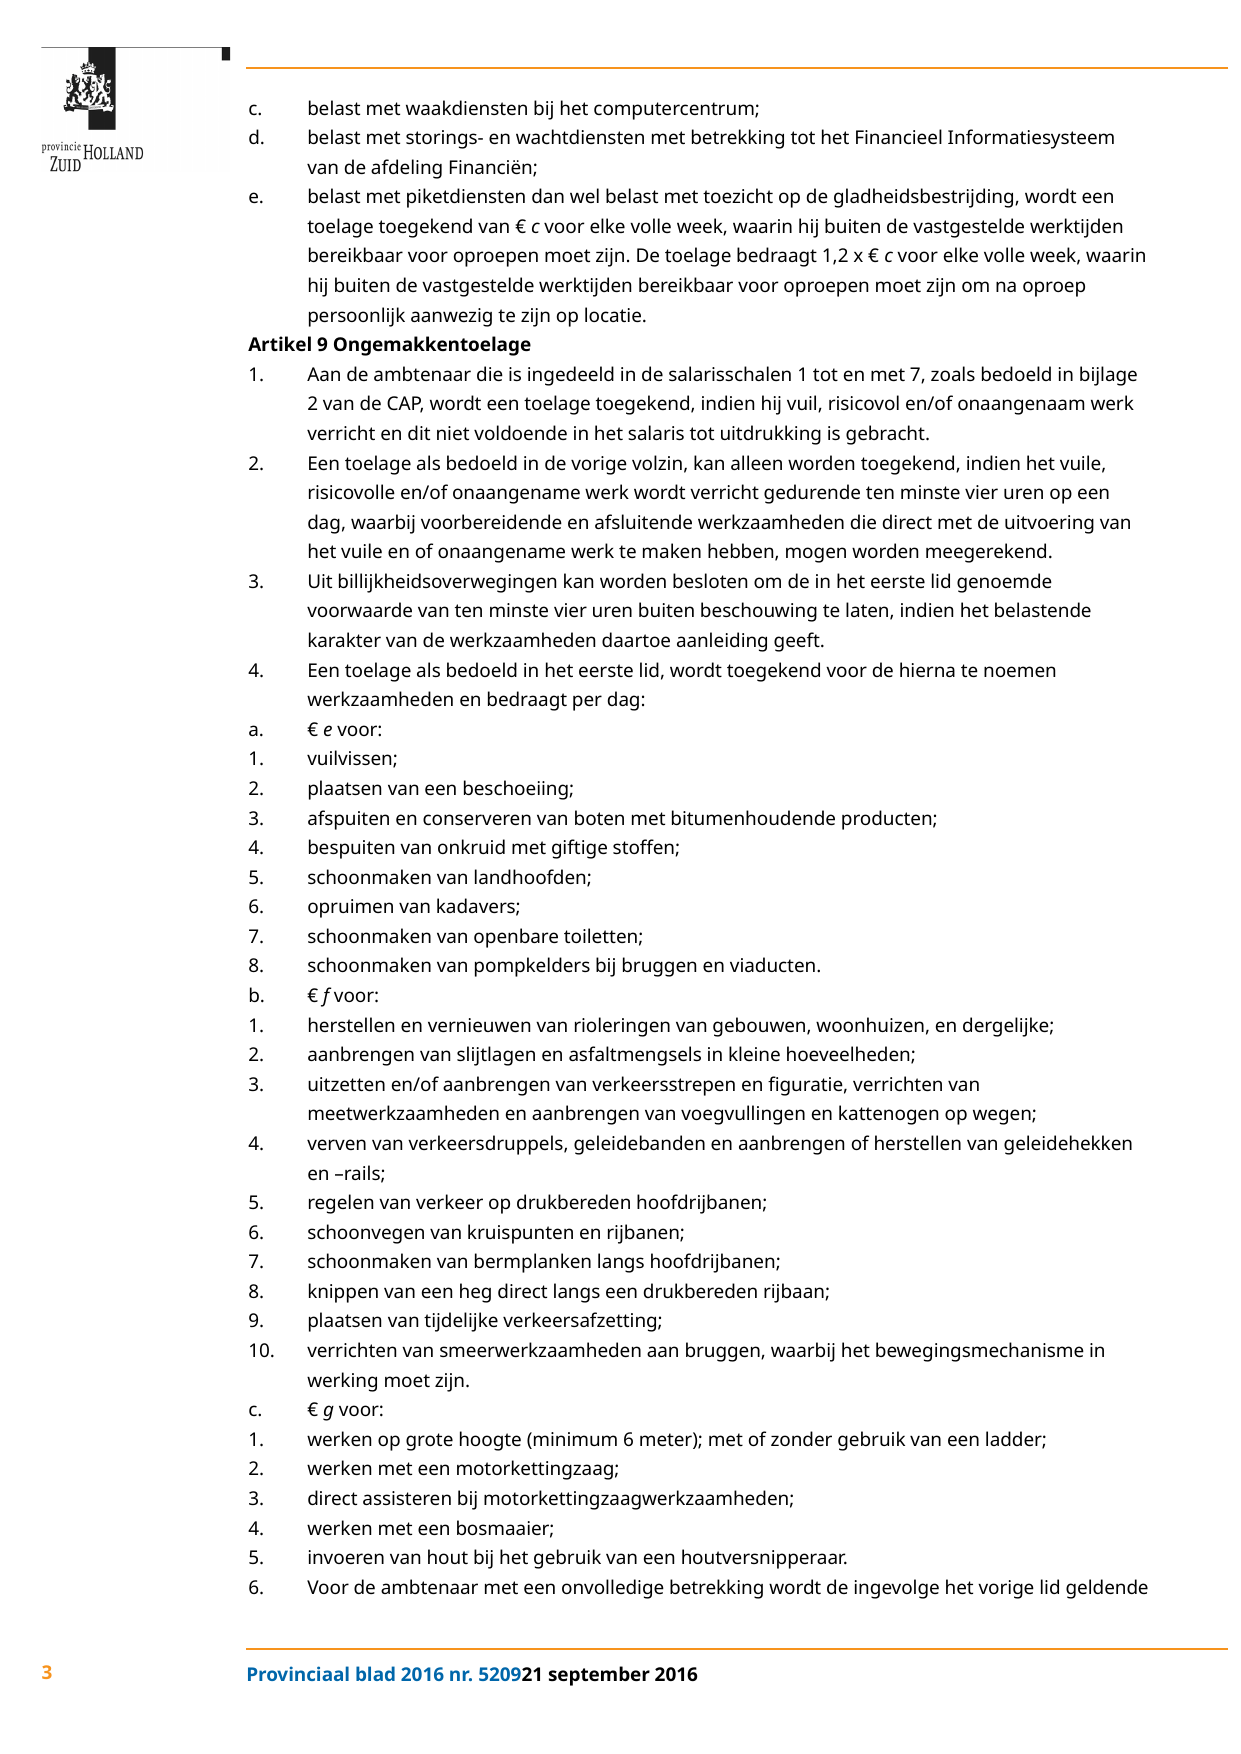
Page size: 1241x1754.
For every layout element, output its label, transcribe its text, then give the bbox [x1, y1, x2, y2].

list schoonmaken van landhoofden; [248, 864, 1152, 890]
list belast met waakdiensten bij het computercentrum; [248, 95, 1152, 121]
list belast met storings- en wachtdiensten met betrekking tot het Financieel Informatiesysteem van de afdeling Financiën; [248, 124, 1152, 180]
text Artikel 9 Ongemakkentoelage [248, 331, 1152, 357]
list Voor de ambtenaar met een onvolledige betrekking wordt de ingevolge het vorige lid geldende [248, 1574, 1152, 1600]
list afspuiten en conserveren van boten met bitumenhoudende producten; [248, 805, 1152, 831]
list knippen van een heg direct langs een drukbereden rijbaan; [248, 1278, 1152, 1304]
list schoonmaken van pompkelders bij bruggen en viaducten. [248, 953, 1152, 978]
list Uit billijkheidsoverwegingen kan worden besloten om de in het eerste lid genoemde voorwaarde van ten minste vier uren buiten beschouwing te laten, indien het belastende karakter van de werkzaamheden daartoe aanleiding geeft. [248, 568, 1152, 653]
list Een toelage als bedoeld in het eerste lid, wordt toegekend voor de hierna te noemen werkzaamheden en bedraagt per dag: [248, 657, 1152, 712]
list aanbrengen van slijtlagen en asfaltmengsels in kleine hoeveelheden; [248, 1041, 1152, 1067]
list vuilvissen; [248, 746, 1152, 771]
list opruimen van kadavers; [248, 893, 1152, 919]
list verrichten van smeerwerkzaamheden aan bruggen, waarbij het bewegingsmechanisme in werking moet zijn. [248, 1337, 1152, 1393]
list uitzetten en/of aanbrengen van verkeersstrepen en figuratie, verrichten van meetwerkzaamheden en aanbrengen van voegvullingen en kattenogen op wegen; [248, 1071, 1152, 1126]
list werken met een motorkettingzaag; [248, 1456, 1152, 1481]
list bespuiten van onkruid met giftige stoffen; [248, 834, 1152, 860]
list direct assisteren bij motorkettingzaagwerkzaamheden; [248, 1485, 1152, 1511]
list plaatsen van tijdelijke verkeersafzetting; [248, 1308, 1152, 1333]
list schoonmaken van bermplanken langs hoofdrijbanen; [248, 1248, 1152, 1274]
list belast met piketdiensten dan wel belast met toezicht op de gladheidsbestrijding, wordt een toelage toegekend van € c voor elke volle week, waarin hij buiten de vastgestelde werktijden bereikbaar voor oproepen moet zijn. De toelage bedraagt 1,2 x € c voor elke volle week, waarin hij buiten de vastgestelde werktijden bereikbaar voor oproepen moet zijn om na oproep persoonlijk aanwezig te zijn op locatie. [248, 183, 1152, 328]
list werken met een bosmaaier; [248, 1515, 1152, 1541]
list Een toelage als bedoeld in de vorige volzin, kan alleen worden toegekend, indien het vuile, risicovolle en/of onaangename werk wordt verricht gedurende ten minste vier uren op een dag, waarbij voorbereidende en afsluitende werkzaamheden die direct met de uitvoering van het vuile en of onaangename werk te maken hebben, mogen worden meegerekend. [248, 450, 1152, 564]
list schoonmaken van openbare toiletten; [248, 923, 1152, 949]
list regelen van verkeer op drukbereden hoofdrijbanen; [248, 1189, 1152, 1215]
list schoonvegen van kruispunten en rijbanen; [248, 1219, 1152, 1245]
list € e voor: [248, 716, 1152, 742]
list herstellen en vernieuwen van rioleringen van gebouwen, woonhuizen, en dergelijke; [248, 1012, 1152, 1038]
list werken op grote hoogte (minimum 6 meter); met of zonder gebruik van een ladder; [248, 1426, 1152, 1452]
list € g voor: [248, 1396, 1152, 1422]
list € f voor: [248, 982, 1152, 1008]
picture [41, 47, 231, 172]
list plaatsen van een beschoeiing; [248, 775, 1152, 801]
list verven van verkeersdruppels, geleidebanden en aanbrengen of herstellen van geleidehekken en –rails; [248, 1130, 1152, 1186]
list invoeren van hout bij het gebruik van een houtversnipperaar. [248, 1544, 1152, 1570]
list Aan de ambtenaar die is ingedeeld in de salarisschalen 1 tot en met 7, zoals bedoeld in bijlage 2 van de CAP, wordt een toelage toegekend, indien hij vuil, risicovol en/of onaangenaam werk verricht en dit niet voldoende in het salaris tot uitdrukking is gebracht. [248, 361, 1152, 446]
